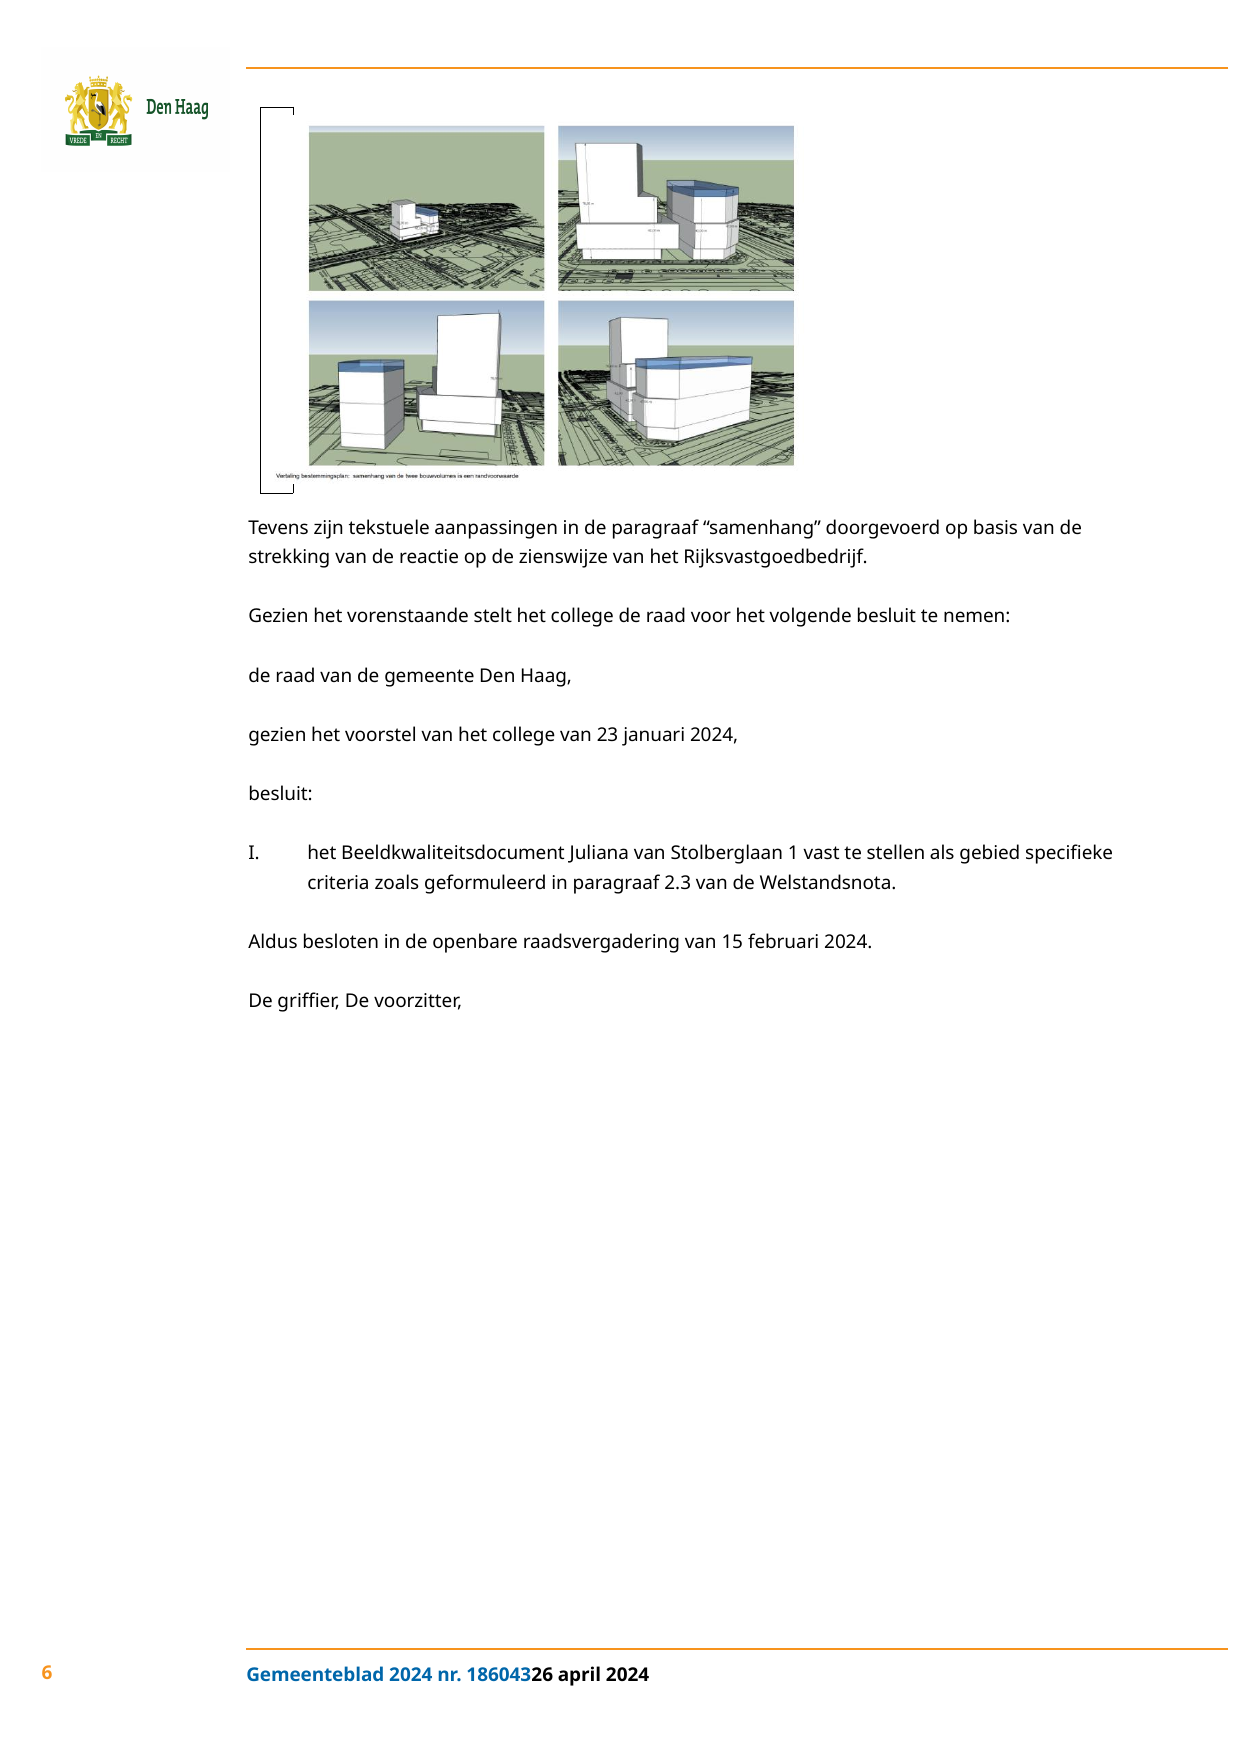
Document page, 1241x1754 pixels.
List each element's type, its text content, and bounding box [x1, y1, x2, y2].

picture [268, 115, 812, 484]
text besluit: [248, 780, 1152, 806]
text de raad van de gemeente Den Haag, [248, 662, 1152, 687]
text Tevens zijn tekstuele aanpassingen in de paragraaf “samenhang” doorgevoerd op basis van de strekking van de reactie op de zienswijze van het Rijksvastgoedbedrijf. [248, 514, 1152, 569]
picture [41, 47, 231, 172]
text Aldus besloten in de openbare raadsvergadering van 15 februari 2024. [248, 928, 1152, 954]
text Gezien het vorenstaande stelt het college de raad voor het volgende besluit te nemen: [248, 603, 1152, 628]
text gezien het voorstel van het college van 23 januari 2024, [248, 721, 1152, 747]
list het Beeldkwaliteitsdocument Juliana van Stolberglaan 1 vast te stellen als gebied specifieke criteria zoals geformuleerd in paragraaf 2.3 van de Welstandsnota. [248, 839, 1152, 894]
text De griffier, De voorzitter, [248, 987, 1152, 1013]
